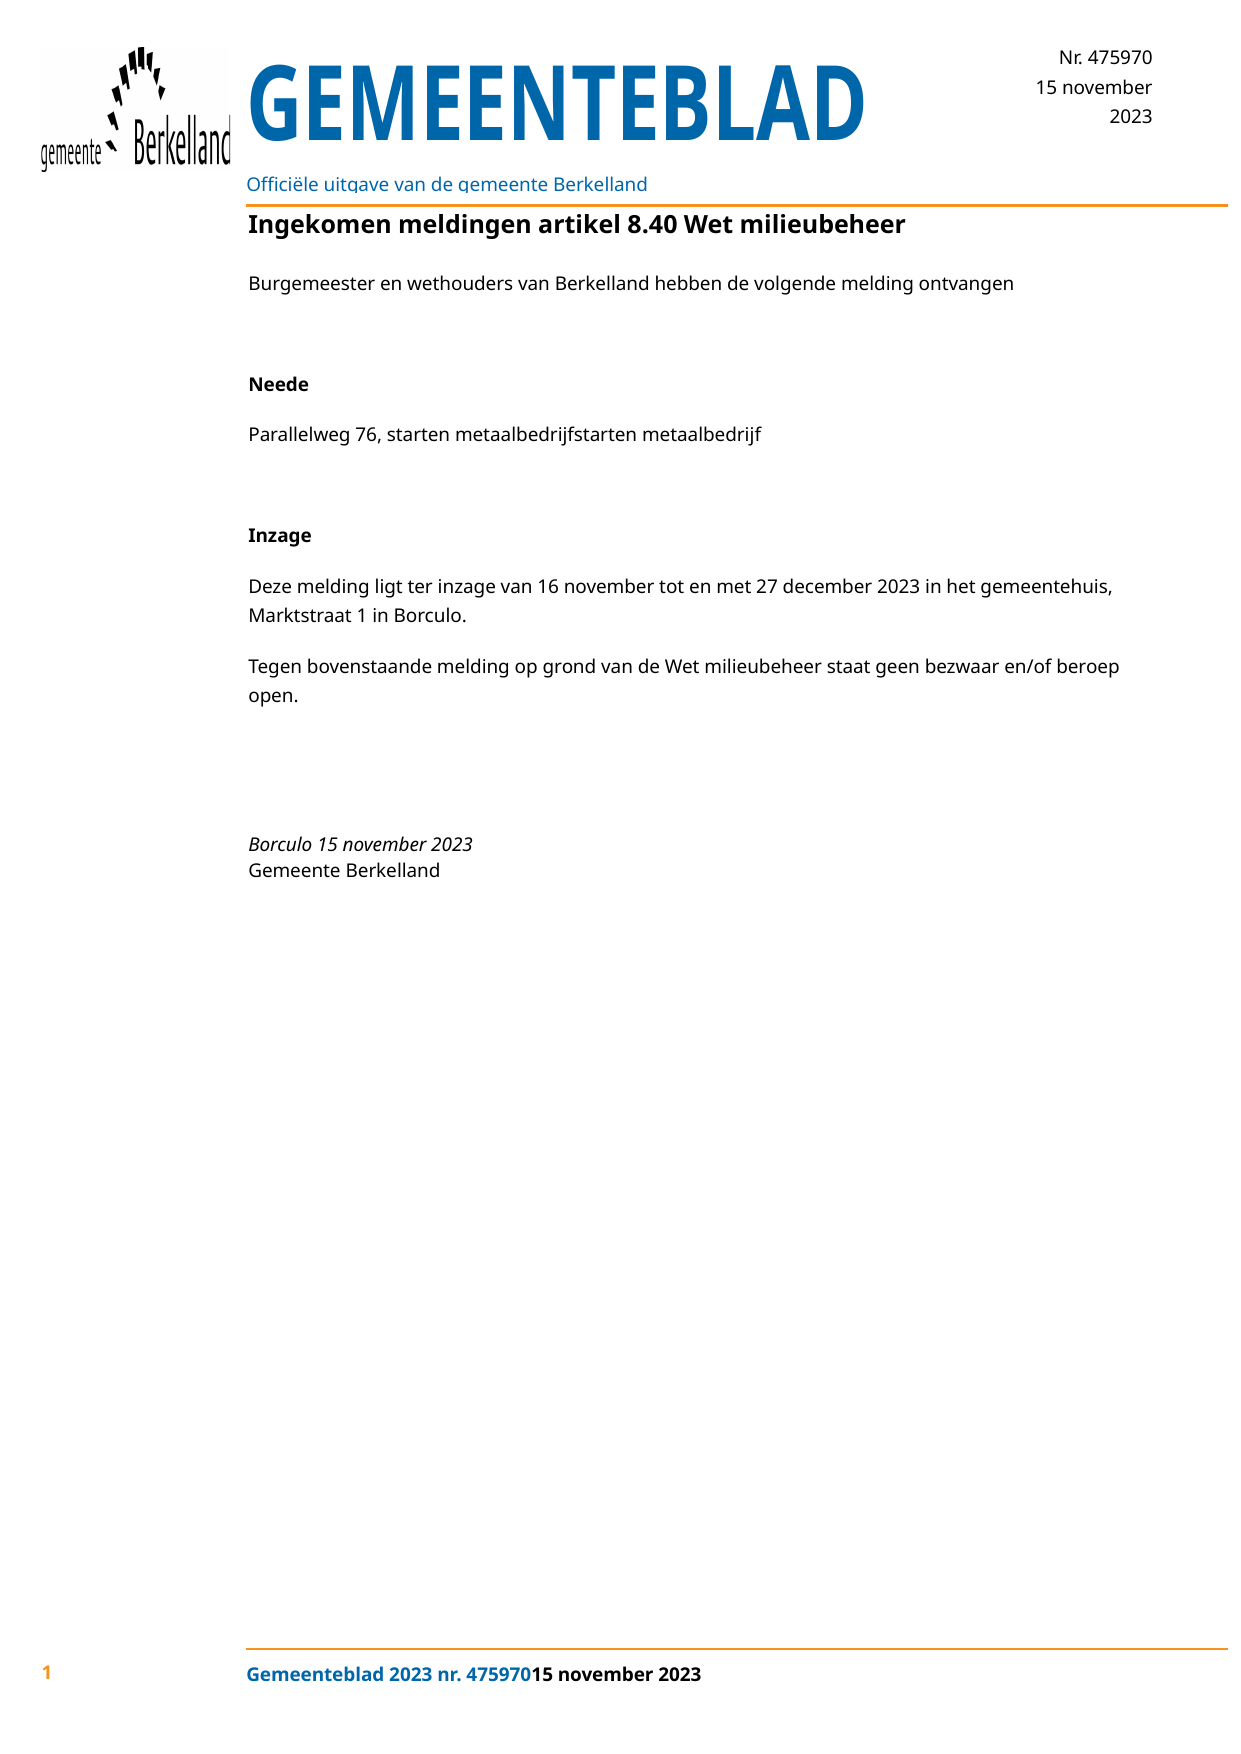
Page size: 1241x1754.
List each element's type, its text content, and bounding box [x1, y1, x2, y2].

text Deze melding ligt ter inzage van 16 november tot en met 27 december 2023 in het gemeentehuis, Marktstraat 1 in Borculo. [248, 573, 1152, 628]
text Tegen bovenstaande melding op grond van de Wet milieubeheer staat geen bezwaar en/of beroep open. [248, 653, 1152, 708]
text Inzage [248, 522, 1152, 548]
text Ingekomen meldingen artikel 8.40 Wet milieubeheer [248, 207, 1152, 241]
picture [41, 47, 231, 172]
text Neede [248, 371, 1152, 397]
text Burgemeester en wethouders van Berkelland hebben de volgende melding ontvangen [248, 270, 1152, 296]
text Borculo 15 november 2023 [248, 831, 1152, 857]
text Gemeente Berkelland [248, 857, 1152, 882]
text Parallelweg 76, starten metaalbedrijfstarten metaalbedrijf [248, 422, 1152, 447]
